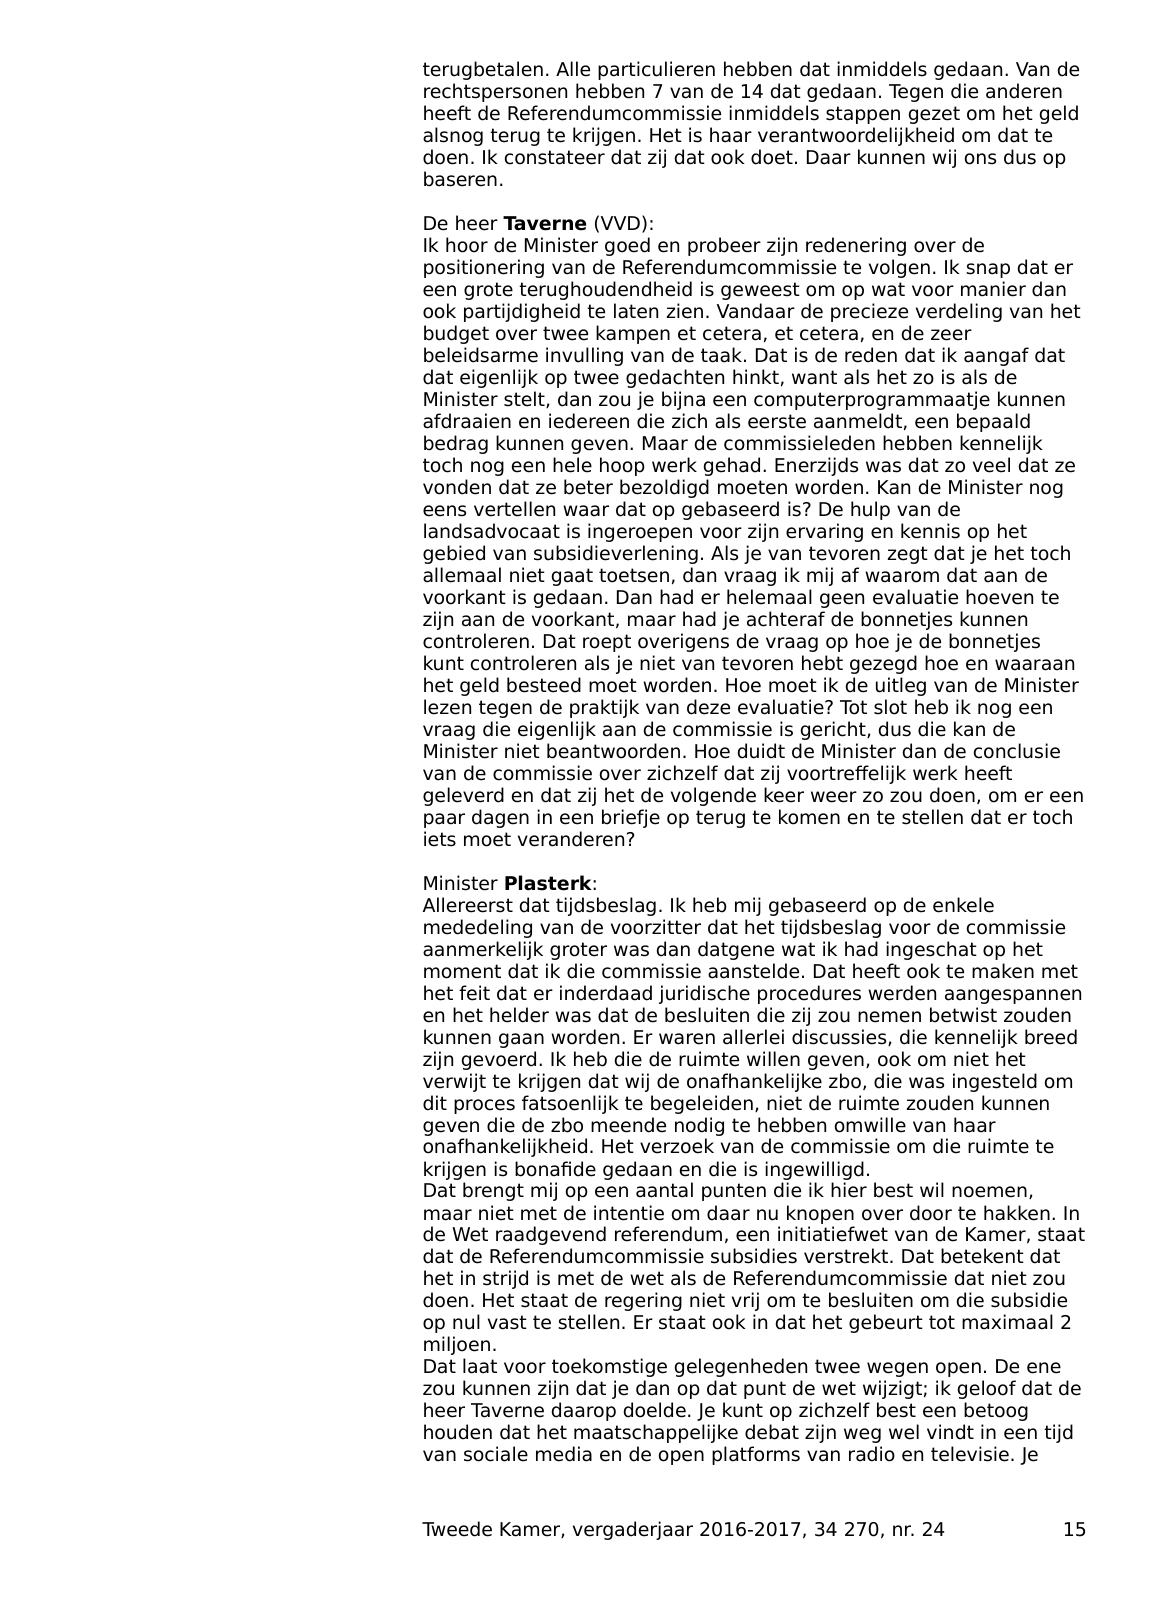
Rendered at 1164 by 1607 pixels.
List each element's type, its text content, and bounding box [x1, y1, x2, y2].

text Dat brengt mij op een aantal punten die ik hier best wil noemen, maar niet met de intentie om daar nu knopen over door te hakken. In de Wet raadgevend referendum, een initiatiefwet van de Kamer, staat dat de Referendumcommissie subsidies verstrekt. Dat betekent dat het in strijd is met de wet als de Referendumcommissie dat niet zou doen. Het staat de regering niet vrij om te besluiten om die subsidie op nul vast te stellen. Er staat ook in dat het gebeurt tot maximaal 2 miljoen. [422, 1180, 1087, 1356]
text terugbetalen. Alle particulieren hebben dat inmiddels gedaan. Van de rechtspersonen hebben 7 van de 14 dat gedaan. Tegen die anderen heeft de Referendumcommissie inmiddels stappen gezet om het geld alsnog terug te krijgen. Het is haar verantwoordelijkheid om dat te doen. Ik constateer dat zij dat ook doet. Daar kunnen wij ons dus op baseren. [422, 59, 1087, 191]
text Ik hoor de Minister goed en probeer zijn redenering over de positionering van de Referendumcommissie te volgen. Ik snap dat er een grote terughoudendheid is geweest om op wat voor manier dan ook partijdigheid te laten zien. Vandaar de precieze verdeling van het budget over twee kampen et cetera, et cetera, en de zeer beleidsarme invulling van de taak. Dat is de reden dat ik aangaf dat dat eigenlijk op twee gedachten hinkt, want als het zo is als de Minister stelt, dan zou je bijna een computerprogrammaatje kunnen afdraaien en iedereen die zich als eerste aanmeldt, een bepaald bedrag kunnen geven. Maar de commissieleden hebben kennelijk toch nog een hele hoop werk gehad. Enerzijds was dat zo veel dat ze vonden dat ze beter bezoldigd moeten worden. Kan de Minister nog eens vertellen waar dat op gebaseerd is? De hulp van de landsadvocaat is ingeroepen voor zijn ervaring en kennis op het gebied van subsidieverlening. Als je van tevoren zegt dat je het toch allemaal niet gaat toetsen, dan vraag ik mij af waarom dat aan de voorkant is gedaan. Dan had er helemaal geen evaluatie hoeven te zijn aan de voorkant, maar had je achteraf de bonnetjes kunnen controleren. Dat roept overigens de vraag op hoe je de bonnetjes kunt controleren als je niet van tevoren hebt gezegd hoe en waaraan het geld besteed moet worden. Hoe moet ik de uitleg van de Minister lezen tegen de praktijk van deze evaluatie? Tot slot heb ik nog een vraag die eigenlijk aan de commissie is gericht, dus die kan de Minister niet beantwoorden. Hoe duidt de Minister dan de conclusie van de commissie over zichzelf dat zij voortreffelijk werk heeft geleverd en dat zij het de volgende keer weer zo zou doen, om er een paar dagen in een briefje op terug te komen en te stellen dat er toch iets moet veranderen? [422, 235, 1087, 851]
text De heer Taverne (VVD): [422, 213, 1087, 235]
text Minister Plasterk: [422, 873, 1087, 895]
text Dat laat voor toekomstige gelegenheden twee wegen open. De ene zou kunnen zijn dat je dan op dat punt de wet wijzigt; ik geloof dat de heer Taverne daarop doelde. Je kunt op zichzelf best een betoog houden dat het maatschappelijke debat zijn weg wel vindt in een tijd van sociale media en de open platforms van radio en televisie. Je [422, 1356, 1087, 1466]
text Allereerst dat tijdsbeslag. Ik heb mij gebaseerd op de enkele mededeling van de voorzitter dat het tijdsbeslag voor de commissie aanmerkelijk groter was dan datgene wat ik had ingeschat op het moment dat ik die commissie aanstelde. Dat heeft ook te maken met het feit dat er inderdaad juridische procedures werden aangespannen en het helder was dat de besluiten die zij zou nemen betwist zouden kunnen gaan worden. Er waren allerlei discussies, die kennelijk breed zijn gevoerd. Ik heb die de ruimte willen geven, ook om niet het verwijt te krijgen dat wij de onafhankelijke zbo, die was ingesteld om dit proces fatsoenlijk te begeleiden, niet de ruimte zouden kunnen geven die de zbo meende nodig te hebben omwille van haar onafhankelijkheid. Het verzoek van de commissie om die ruimte te krijgen is bonafide gedaan en die is ingewilligd. [422, 895, 1087, 1180]
